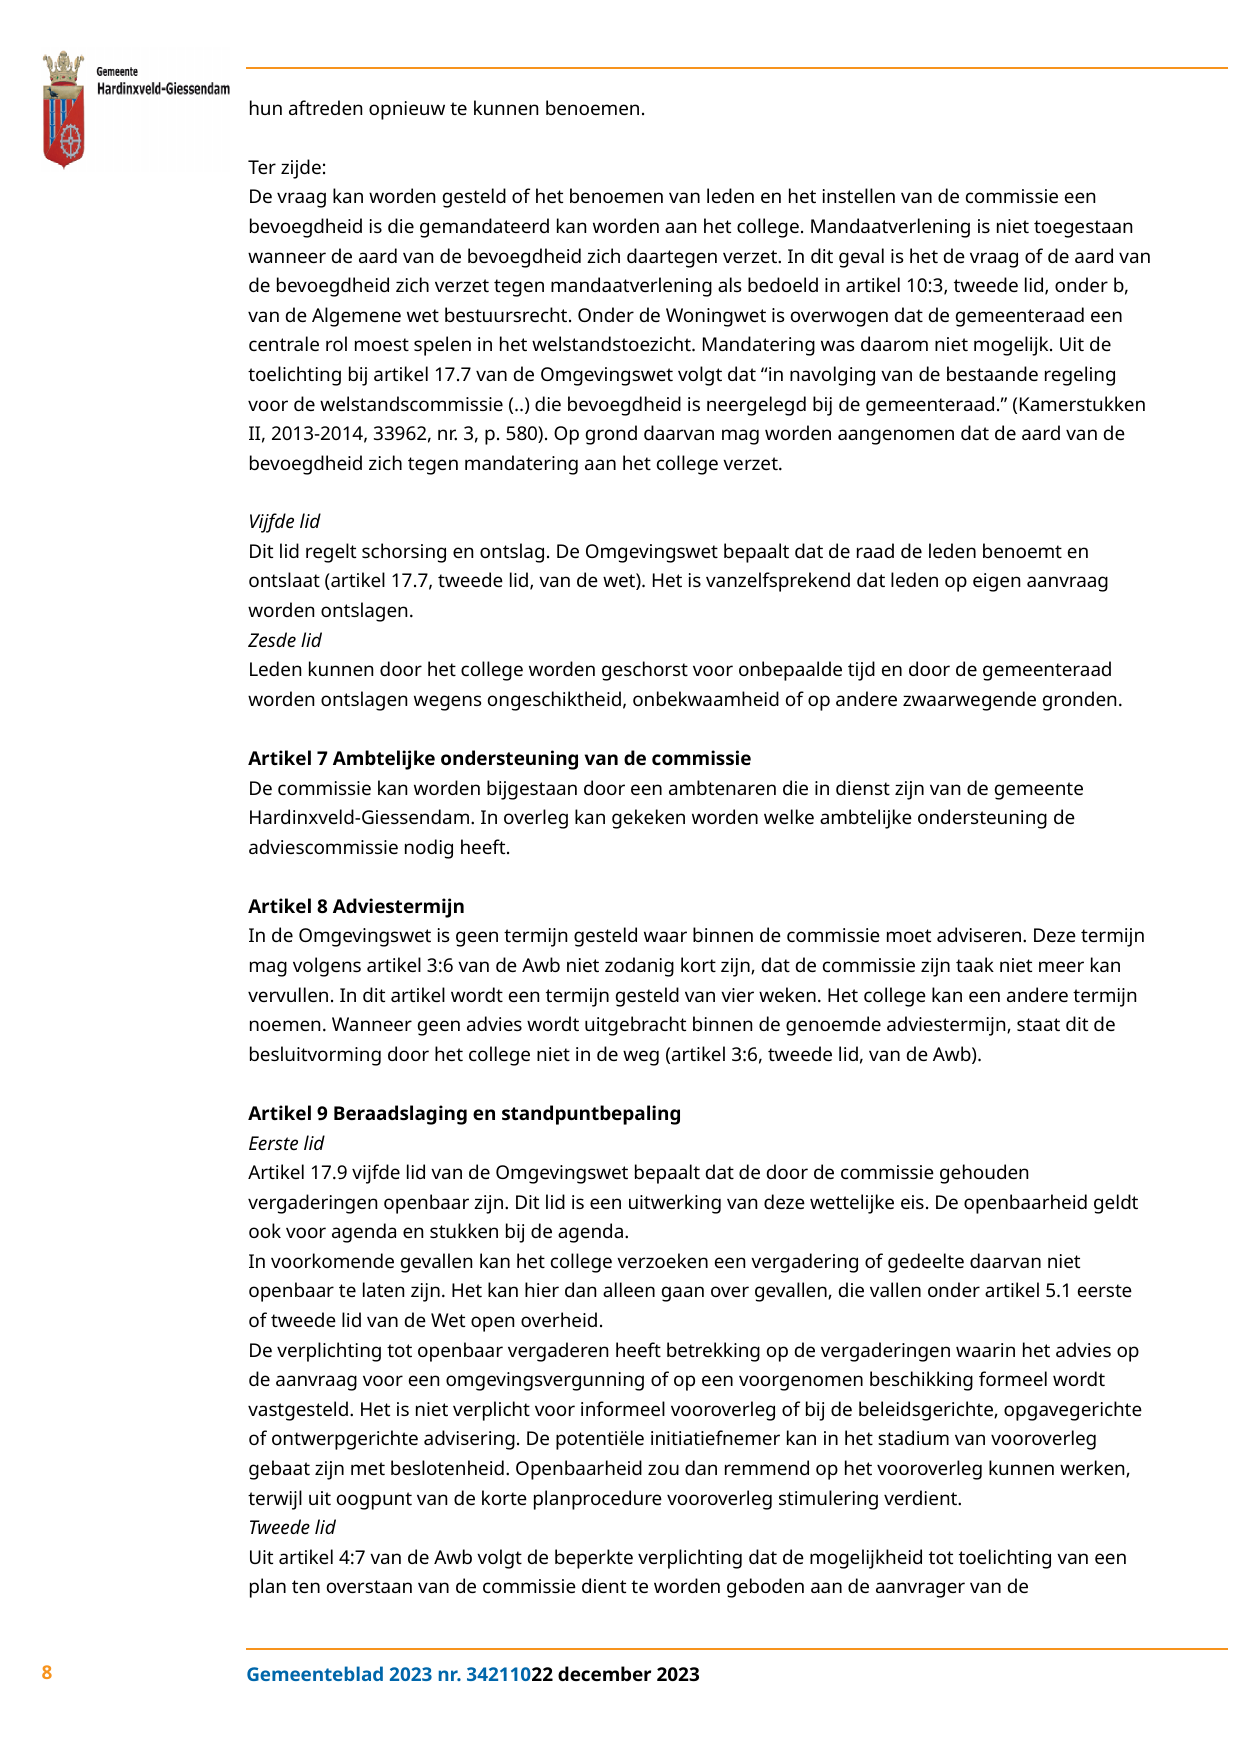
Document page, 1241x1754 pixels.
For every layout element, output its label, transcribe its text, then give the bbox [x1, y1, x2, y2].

text hun aftreden opnieuw te kunnen benoemen. [248, 95, 1152, 121]
text Vijfde lid [248, 508, 1152, 534]
text Artikel 17.9 vijfde lid van de Omgevingswet bepaalt dat de door de commissie gehouden vergaderingen openbaar zijn. Dit lid is een uitwerking van deze wettelijke eis. De openbaarheid geldt ook voor agenda en stukken bij de agenda. [248, 1159, 1152, 1244]
text De commissie kan worden bijgestaan door een ambtenaren die in dienst zijn van de gemeente Hardinxveld-Giessendam. In overleg kan gekeken worden welke ambtelijke ondersteuning de adviescommissie nodig heeft. [248, 775, 1152, 859]
text Leden kunnen door het college worden geschorst voor onbepaalde tijd en door de gemeenteraad worden ontslagen wegens ongeschiktheid, onbekwaamheid of op andere zwaarwegende gronden. [248, 656, 1152, 712]
text Dit lid regelt schorsing en ontslag. De Omgevingswet bepaalt dat de raad de leden benoemt en ontslaat (artikel 17.7, tweede lid, van de wet). Het is vanzelfsprekend dat leden op eigen aanvraag worden ontslagen. [248, 538, 1152, 623]
text Artikel 7 Ambtelijke ondersteuning van de commissie [248, 745, 1152, 771]
text Eerste lid [248, 1130, 1152, 1155]
text Uit artikel 4:7 van de Awb volgt de beperkte verplichting dat de mogelijkheid tot toelichting van een plan ten overstaan van de commissie dient te worden geboden aan de aanvrager van de [248, 1544, 1152, 1599]
text Zesde lid [248, 627, 1152, 652]
text In voorkomende gevallen kan het college verzoeken een vergadering of gedeelte daarvan niet openbaar te laten zijn. Het kan hier dan alleen gaan over gevallen, die vallen onder artikel 5.1 eerste of tweede lid van de Wet open overheid. [248, 1248, 1152, 1333]
text Artikel 8 Adviestermijn [248, 893, 1152, 919]
text Tweede lid [248, 1514, 1152, 1540]
text De verplichting tot openbaar vergaderen heeft betrekking op de vergaderingen waarin het advies op de aanvraag voor een omgevingsvergunning of op een voorgenomen beschikking formeel wordt vastgesteld. Het is niet verplicht voor informeel vooroverleg of bij de beleidsgerichte, opgavegerichte of ontwerpgerichte advisering. De potentiële initiatiefnemer kan in het stadium van vooroverleg gebaat zijn met beslotenheid. Openbaarheid zou dan remmend op het vooroverleg kunnen werken, terwijl uit oogpunt van de korte planprocedure vooroverleg stimulering verdient. [248, 1337, 1152, 1510]
text Artikel 9 Beraadslaging en standpuntbepaling [248, 1100, 1152, 1126]
table_header Ter zijde: De vraag kan worden gesteld of het benoemen van leden en het instellen van de commissie een bevoegdheid is die gemandateerd kan worden aan het college. Mandaatverlening is niet toegestaan wanneer de aard van de bevoegdheid zich daartegen verzet. In dit geval is het de vraag of de aard van de bevoegdheid zich verzet tegen mandaatverlening als bedoeld in artikel 10:3, tweede lid, onder b, van de Algemene wet bestuursrecht. Onder de Woningwet is overwogen dat de gemeenteraad een centrale rol moest spelen in het welstandstoezicht. Mandatering was daarom niet mogelijk. Uit de toelichting bij artikel 17.7 van de Omgevingswet volgt dat “in navolging van de bestaande regeling voor de welstandscommissie (..) die bevoegdheid is neergelegd bij de gemeenteraad.” (Kamerstukken II, 2013-2014, 33962, nr. 3, p. 580). Op grond daarvan mag worden aangenomen dat de aard van de bevoegdheid zich tegen mandatering aan het college verzet. [248, 154, 1152, 476]
text In de Omgevingswet is geen termijn gesteld waar binnen de commissie moet adviseren. Deze termijn mag volgens artikel 3:6 van de Awb niet zodanig kort zijn, dat de commissie zijn taak niet meer kan vervullen. In dit artikel wordt een termijn gesteld van vier weken. Het college kan een andere termijn noemen. Wanneer geen advies wordt uitgebracht binnen de genoemde adviestermijn, staat dit de besluitvorming door het college niet in de weg (artikel 3:6, tweede lid, van de Awb). [248, 923, 1152, 1067]
picture [41, 47, 231, 172]
